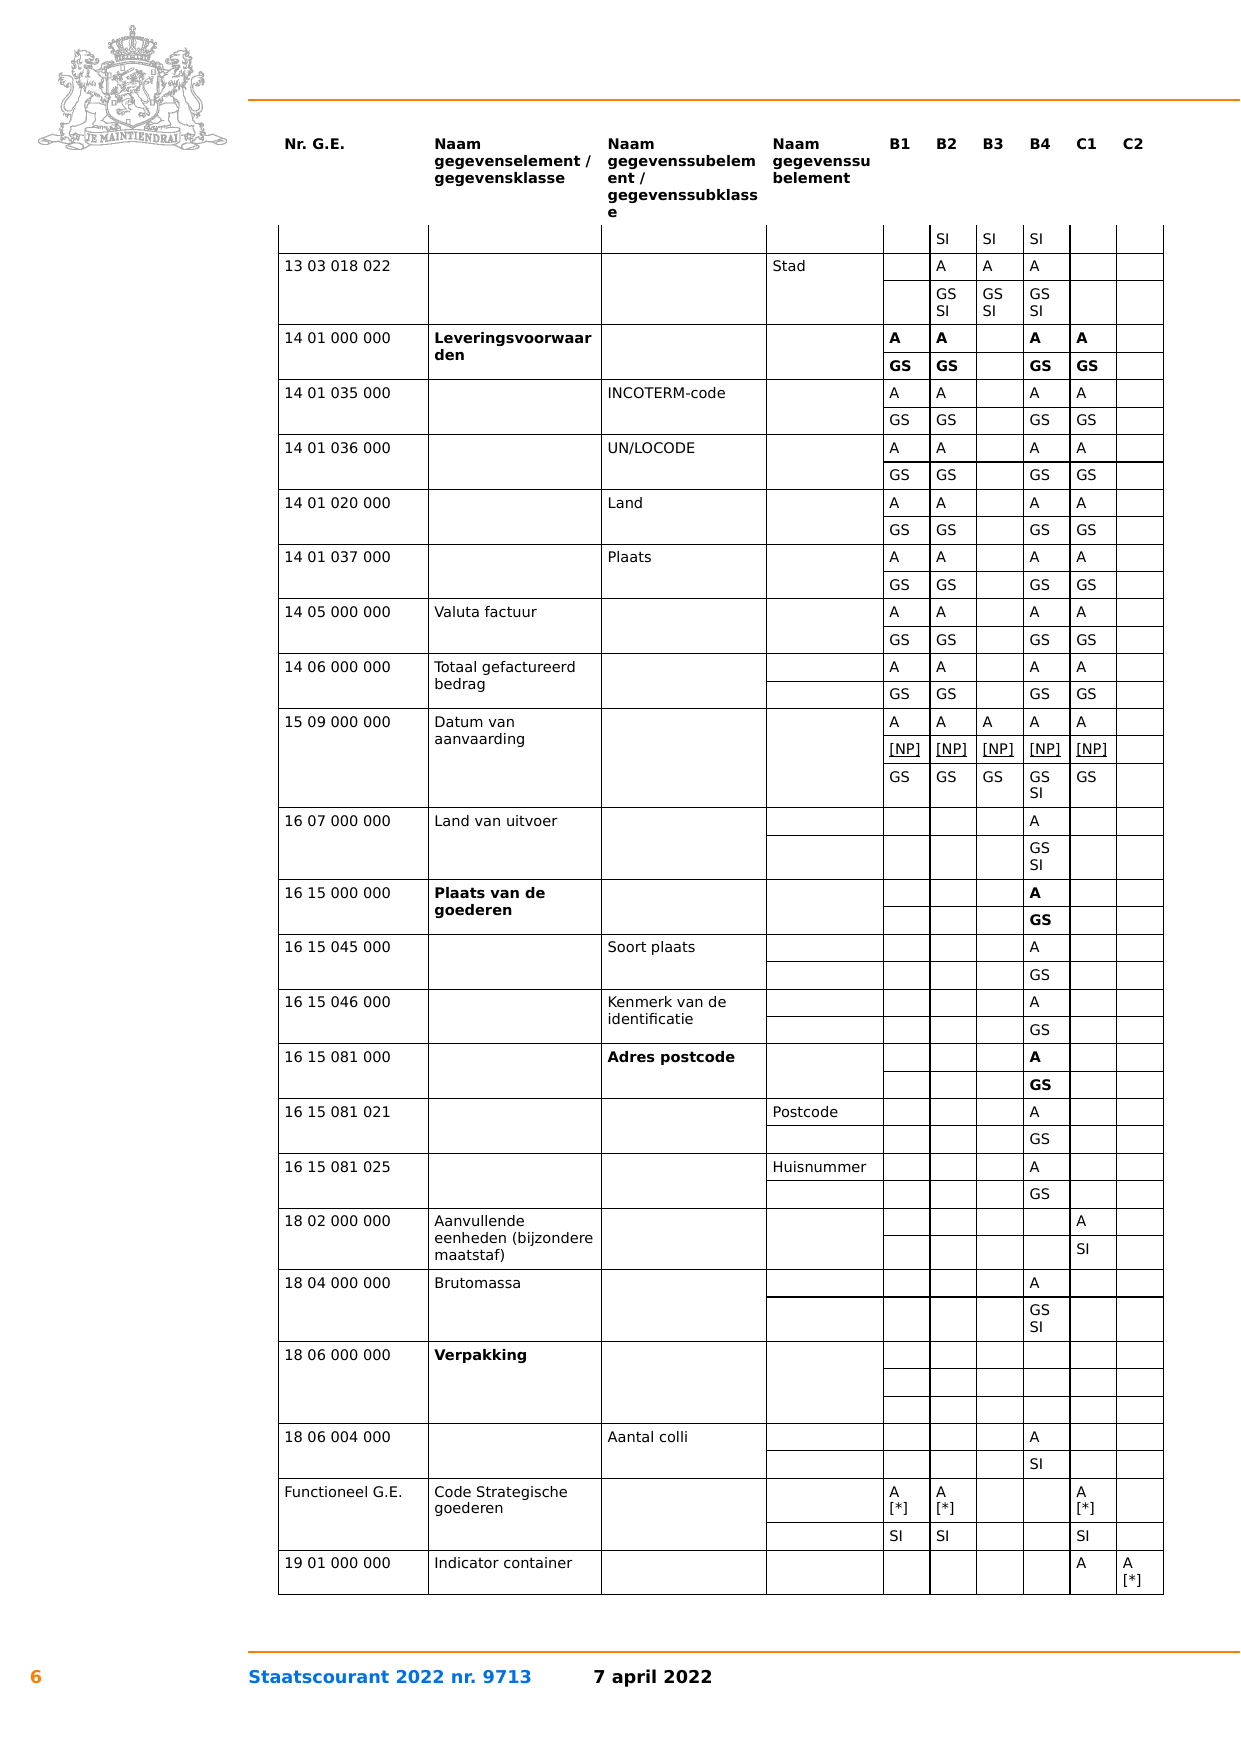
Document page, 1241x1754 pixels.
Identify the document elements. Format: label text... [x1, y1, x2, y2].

table_cell [977, 1369, 1023, 1396]
table_cell 16 15 081 021 [279, 1099, 428, 1153]
table_cell [884, 1017, 929, 1043]
table_cell [1117, 1072, 1163, 1098]
table_cell [1024, 1342, 1069, 1368]
table_cell [884, 962, 929, 988]
table_cell A [931, 325, 976, 352]
table_cell [931, 1369, 976, 1396]
table_cell [602, 226, 766, 253]
table_cell Soort plaats [602, 935, 766, 988]
table_cell A [1024, 654, 1069, 681]
table_cell A [1071, 545, 1116, 571]
table_cell [767, 1181, 883, 1208]
table_cell A [*] [1071, 1479, 1116, 1522]
table_cell 16 15 000 000 [279, 880, 428, 934]
table_cell [1117, 1044, 1163, 1071]
table_cell SI [931, 1523, 976, 1549]
table_cell A [1024, 545, 1069, 571]
table_header Naam gegevenssubelement / gegevenssubklasse [602, 131, 766, 225]
table_cell [767, 682, 883, 708]
table_cell Brutomassa [429, 1270, 601, 1341]
table_cell A [1024, 1044, 1069, 1071]
table_cell [429, 935, 601, 988]
table_cell A [1024, 935, 1069, 961]
table_cell A [1024, 325, 1069, 352]
table_cell GS [1024, 517, 1069, 543]
table_cell [1117, 836, 1163, 879]
table_cell [931, 1044, 976, 1071]
table_cell A [884, 545, 929, 571]
table_cell A [884, 325, 929, 352]
table_cell [1117, 517, 1163, 543]
table_cell [1117, 408, 1163, 434]
table_cell [NP] [977, 736, 1023, 763]
table_cell GS [1024, 907, 1069, 934]
table_cell Plaats [602, 545, 766, 598]
table_cell [977, 1479, 1023, 1522]
table_cell [884, 880, 929, 906]
table_cell [977, 1099, 1023, 1125]
table_cell GS [1024, 962, 1069, 988]
table_cell 15 09 000 000 [279, 709, 428, 807]
table_cell [884, 1154, 929, 1180]
table_header B3 [977, 131, 1023, 225]
table_cell [1117, 907, 1163, 934]
table_cell [1117, 380, 1163, 407]
table_cell Aantal colli [602, 1424, 766, 1478]
table_cell Totaal gefactureerd bedrag [429, 654, 601, 708]
table_cell A [1024, 808, 1069, 834]
table_cell [977, 435, 1023, 461]
table_cell [767, 990, 883, 1016]
table_cell GS [1071, 353, 1116, 379]
table_cell [1071, 880, 1116, 906]
table_cell [931, 1451, 976, 1478]
table_cell [977, 572, 1023, 598]
table_cell [884, 1270, 929, 1296]
table_cell Kenmerk van de identificatie [602, 990, 766, 1043]
table_cell [767, 1424, 883, 1450]
table_cell [931, 1099, 976, 1125]
table_cell 18 06 004 000 [279, 1424, 428, 1478]
table_cell Verpakking [429, 1342, 601, 1423]
table_cell A [884, 490, 929, 516]
table_cell GS [931, 764, 976, 807]
table_cell [977, 353, 1023, 379]
table_cell Plaats van de goederen [429, 880, 601, 934]
table_cell SI [1024, 226, 1069, 253]
table_cell [767, 1209, 883, 1269]
table_cell A [1024, 880, 1069, 906]
table_cell [884, 1181, 929, 1208]
table_cell [977, 990, 1023, 1016]
table_cell A [1071, 325, 1116, 352]
table_cell GS [931, 353, 976, 379]
table_cell GS [1071, 408, 1116, 434]
table_cell [1117, 1099, 1163, 1125]
table_cell GS [1024, 463, 1069, 489]
table_cell [1024, 1479, 1069, 1522]
table_cell [1117, 1342, 1163, 1368]
table_cell A [1024, 1099, 1069, 1125]
table_cell A [884, 380, 929, 407]
table_cell A [931, 254, 976, 280]
table_cell GS [884, 517, 929, 543]
table_cell A [1071, 380, 1116, 407]
table_cell [1071, 1342, 1116, 1368]
table_cell [1071, 1298, 1116, 1341]
table_cell [1117, 463, 1163, 489]
table_cell [1117, 1017, 1163, 1043]
table_cell A [1024, 254, 1069, 280]
table_cell GS SI [1024, 281, 1069, 324]
table_cell [279, 226, 428, 253]
table_cell 16 15 081 000 [279, 1044, 428, 1098]
table_cell A [1024, 599, 1069, 626]
table_cell [1117, 490, 1163, 516]
table_cell [977, 599, 1023, 626]
table_cell 16 15 045 000 [279, 935, 428, 988]
table_cell [931, 836, 976, 879]
table_cell [1117, 990, 1163, 1016]
table_cell GS [931, 408, 976, 434]
table_cell [429, 254, 601, 324]
table_cell [602, 808, 766, 879]
table_cell [1071, 1451, 1116, 1478]
table_cell [767, 1523, 883, 1549]
table_cell [1071, 226, 1116, 253]
table_cell [977, 1154, 1023, 1180]
table_cell [1024, 1523, 1069, 1549]
table_cell SI [1024, 1451, 1069, 1478]
table_cell [931, 1270, 976, 1296]
table_cell [1071, 808, 1116, 834]
table_cell [767, 962, 883, 988]
table_cell 14 01 037 000 [279, 545, 428, 598]
table_cell GS [931, 682, 976, 708]
table_cell [977, 1551, 1023, 1594]
table_cell [977, 1424, 1023, 1450]
table_cell [429, 1154, 601, 1208]
table_cell [602, 654, 766, 708]
table_cell [977, 1072, 1023, 1098]
table_cell [884, 1044, 929, 1071]
table_cell [602, 1209, 766, 1269]
table_cell A [1024, 1270, 1069, 1296]
table_cell GS [1071, 682, 1116, 708]
table_header C2 [1117, 131, 1163, 225]
table_cell [977, 1298, 1023, 1341]
table_cell [977, 1209, 1023, 1235]
table_cell GS [977, 764, 1023, 807]
table_cell Land van uitvoer [429, 808, 601, 879]
table_cell A [931, 380, 976, 407]
table_cell GS [1071, 517, 1116, 543]
table_cell [977, 1017, 1023, 1043]
table_cell A [931, 435, 976, 461]
table_cell [977, 935, 1023, 961]
table_header B2 [931, 131, 976, 225]
table_cell [931, 1424, 976, 1450]
table_cell [602, 325, 766, 379]
table_cell [1071, 1044, 1116, 1071]
table_cell [884, 1298, 929, 1341]
table_cell Postcode [767, 1099, 883, 1125]
table_cell 14 05 000 000 [279, 599, 428, 653]
table_cell [931, 907, 976, 934]
table_cell [884, 226, 929, 253]
table_header C1 [1071, 131, 1116, 225]
table_cell [602, 1099, 766, 1153]
table_cell SI [977, 226, 1023, 253]
table_cell Adres postcode [602, 1044, 766, 1098]
table_cell [1071, 907, 1116, 934]
table_cell [1071, 1369, 1116, 1396]
table_cell Huisnummer [767, 1154, 883, 1180]
table_cell A [1024, 490, 1069, 516]
table_header Naam gegevenssubelement [767, 131, 883, 225]
table_cell [602, 1479, 766, 1549]
table_cell [1024, 1209, 1069, 1235]
table_cell [767, 935, 883, 961]
table_cell Aanvullende eenheden (bijzondere maatstaf) [429, 1209, 601, 1269]
table_header B1 [884, 131, 929, 225]
table_cell UN/LOCODE [602, 435, 766, 489]
table_cell [1071, 1154, 1116, 1180]
table_cell [931, 1017, 976, 1043]
table_cell [1071, 1181, 1116, 1208]
table_cell [767, 1479, 883, 1522]
table_cell [767, 836, 883, 879]
table_cell A [884, 435, 929, 461]
table_cell GS [1024, 682, 1069, 708]
table_header Naam gegevenselement / gegevensklasse [429, 131, 601, 225]
table_cell GS SI [977, 281, 1023, 324]
table_cell GS [931, 517, 976, 543]
table_cell [1117, 808, 1163, 834]
table_cell GS SI [931, 281, 976, 324]
table_cell A [1024, 435, 1069, 461]
table_cell Functioneel G.E. [279, 1479, 428, 1549]
table_cell [977, 627, 1023, 653]
table_cell [977, 408, 1023, 434]
table_cell A [977, 709, 1023, 735]
table_cell [1117, 1270, 1163, 1296]
table_cell 14 01 036 000 [279, 435, 428, 489]
table_cell [429, 1099, 601, 1153]
table_cell GS [884, 627, 929, 653]
table_cell [977, 654, 1023, 681]
table_cell [931, 808, 976, 834]
table_cell [1117, 654, 1163, 681]
picture [38, 25, 227, 150]
table_cell A [931, 654, 976, 681]
table_cell A [*] [1117, 1551, 1163, 1594]
table_cell A [1071, 1551, 1116, 1594]
table_cell [429, 490, 601, 543]
table_cell GS [1024, 353, 1069, 379]
table_cell [977, 325, 1023, 352]
table_cell [931, 1236, 976, 1269]
table_cell [977, 380, 1023, 407]
table_cell [931, 1298, 976, 1341]
table_cell A [977, 254, 1023, 280]
table_cell [977, 1451, 1023, 1478]
table_cell [977, 808, 1023, 834]
table_cell [1071, 1270, 1116, 1296]
table_cell [NP] [1024, 736, 1069, 763]
table_header B4 [1024, 131, 1069, 225]
table_cell [977, 880, 1023, 906]
table_cell [767, 1126, 883, 1153]
table_cell 14 06 000 000 [279, 654, 428, 708]
table_cell GS [1024, 572, 1069, 598]
table_cell A [1071, 599, 1116, 626]
table_cell [884, 1397, 929, 1423]
table_cell [1117, 1523, 1163, 1549]
table_cell [1071, 1397, 1116, 1423]
table_cell A [1024, 1154, 1069, 1180]
table_cell A [931, 490, 976, 516]
table_cell [767, 1044, 883, 1098]
table_cell [884, 907, 929, 934]
table_cell [1117, 572, 1163, 598]
table_cell GS [884, 353, 929, 379]
table_cell Stad [767, 254, 883, 324]
table_cell [931, 990, 976, 1016]
table_cell [884, 808, 929, 834]
table_cell [429, 1424, 601, 1478]
table_cell [767, 1017, 883, 1043]
table_cell [767, 1551, 883, 1594]
table_cell [429, 380, 601, 434]
table_cell [1071, 836, 1116, 879]
table_cell [884, 1099, 929, 1125]
table_cell [767, 808, 883, 834]
table_cell SI [1071, 1523, 1116, 1549]
table_cell A [*] [884, 1479, 929, 1522]
table_cell Leveringsvoorwaarden [429, 325, 601, 379]
table_cell [1024, 1369, 1069, 1396]
table_cell GS [1024, 627, 1069, 653]
table_cell 14 01 020 000 [279, 490, 428, 543]
table_cell [884, 990, 929, 1016]
table_cell [1117, 435, 1163, 461]
table_cell [602, 1551, 766, 1594]
table_cell 16 07 000 000 [279, 808, 428, 879]
table_cell GS [931, 627, 976, 653]
table_cell A [884, 599, 929, 626]
table_cell [1117, 599, 1163, 626]
table_cell Code Strategische goederen [429, 1479, 601, 1549]
table_cell [1117, 962, 1163, 988]
table_cell A [1024, 380, 1069, 407]
table_cell [884, 935, 929, 961]
table_cell 16 15 081 025 [279, 1154, 428, 1208]
table_cell A [1024, 709, 1069, 735]
table_cell [977, 517, 1023, 543]
table_cell [1117, 353, 1163, 379]
table_cell [1117, 1479, 1163, 1522]
table_cell [931, 1181, 976, 1208]
table_cell [602, 254, 766, 324]
table_cell [1117, 1397, 1163, 1423]
table_cell A [*] [931, 1479, 976, 1522]
table_cell A [931, 599, 976, 626]
table_cell 18 04 000 000 [279, 1270, 428, 1341]
table_cell [1071, 962, 1116, 988]
table_cell [977, 1236, 1023, 1269]
table_cell GS [1071, 764, 1116, 807]
table_cell [1071, 990, 1116, 1016]
table_cell [429, 990, 601, 1043]
table_cell GS [884, 463, 929, 489]
table_cell 19 01 000 000 [279, 1551, 428, 1594]
table_cell [884, 1126, 929, 1153]
table_cell [602, 1270, 766, 1341]
table_cell [1117, 1298, 1163, 1341]
table_cell GS [1071, 627, 1116, 653]
table_cell 18 06 000 000 [279, 1342, 428, 1423]
table_cell GS [1024, 1181, 1069, 1208]
table_cell [931, 880, 976, 906]
table_cell A [884, 709, 929, 735]
table_cell [1117, 1154, 1163, 1180]
table_cell [931, 1342, 976, 1368]
table_cell A [931, 545, 976, 571]
table_cell [977, 962, 1023, 988]
table_cell [977, 1126, 1023, 1153]
table_cell SI [1071, 1236, 1116, 1269]
table_cell [977, 1044, 1023, 1071]
table_cell [1024, 1551, 1069, 1594]
table_cell A [884, 654, 929, 681]
table_cell [1117, 736, 1163, 763]
table_cell [884, 1342, 929, 1368]
table_cell [1071, 1126, 1116, 1153]
table_cell [1117, 880, 1163, 906]
table_cell A [1071, 709, 1116, 735]
table_cell [767, 325, 883, 379]
table_cell [977, 836, 1023, 879]
table_cell [767, 1270, 883, 1296]
table_cell [884, 1072, 929, 1098]
table_cell [429, 226, 601, 253]
table_cell GS [884, 408, 929, 434]
table_cell [1117, 325, 1163, 352]
table_cell [884, 1424, 929, 1450]
table_cell [931, 1126, 976, 1153]
table_cell [884, 1551, 929, 1594]
table_cell GS [1024, 408, 1069, 434]
table_cell [931, 1209, 976, 1235]
table_cell [884, 281, 929, 324]
table_cell [1024, 1397, 1069, 1423]
table_cell GS [1024, 1072, 1069, 1098]
table_cell A [1024, 990, 1069, 1016]
table_cell Valuta factuur [429, 599, 601, 653]
table_cell [1117, 1451, 1163, 1478]
table_cell GS [1071, 572, 1116, 598]
table_cell GS [1024, 1017, 1069, 1043]
table_cell A [1024, 1424, 1069, 1450]
table_cell [602, 599, 766, 653]
table_cell [1071, 281, 1116, 324]
table_cell [1071, 1017, 1116, 1043]
table_cell [1117, 1236, 1163, 1269]
table_cell [602, 709, 766, 807]
table_cell [931, 1551, 976, 1594]
table_cell A [1071, 654, 1116, 681]
table_cell GS [884, 682, 929, 708]
table_cell [1117, 254, 1163, 280]
table_cell [1071, 1424, 1116, 1450]
table_cell 13 03 018 022 [279, 254, 428, 324]
table_cell [602, 880, 766, 934]
table_cell [NP] [884, 736, 929, 763]
table_cell 14 01 035 000 [279, 380, 428, 434]
table_cell [977, 682, 1023, 708]
table_cell [767, 1451, 883, 1478]
table_cell [931, 1397, 976, 1423]
table_cell [1117, 545, 1163, 571]
table_cell [884, 254, 929, 280]
table_cell [1117, 709, 1163, 735]
table_header Nr. G.E. [279, 131, 428, 225]
table_cell [1117, 1369, 1163, 1396]
table_cell [1117, 764, 1163, 807]
table_cell [767, 1298, 883, 1341]
table_cell [1024, 1236, 1069, 1269]
table_cell GS [931, 572, 976, 598]
table_cell 14 01 000 000 [279, 325, 428, 379]
table_cell Datum van aanvaarding [429, 709, 601, 807]
table_cell SI [931, 226, 976, 253]
table_cell [884, 1451, 929, 1478]
table_cell [1117, 226, 1163, 253]
table_cell [977, 545, 1023, 571]
table_cell [977, 907, 1023, 934]
table_cell GS [884, 764, 929, 807]
table_cell [977, 1181, 1023, 1208]
table_cell [602, 1342, 766, 1423]
table_cell GS [884, 572, 929, 598]
table_cell GS SI [1024, 836, 1069, 879]
table_cell [429, 435, 601, 489]
table_cell [1117, 1126, 1163, 1153]
table_cell [429, 1044, 601, 1098]
table_cell [884, 1209, 929, 1235]
table_cell [1117, 1209, 1163, 1235]
table_cell INCOTERM-code [602, 380, 766, 434]
table_cell [767, 226, 883, 253]
table_cell GS [1071, 463, 1116, 489]
table_cell [767, 435, 883, 489]
table_cell SI [884, 1523, 929, 1549]
table_cell GS SI [1024, 1298, 1069, 1341]
table_cell 16 15 046 000 [279, 990, 428, 1043]
table_cell A [1071, 435, 1116, 461]
table_cell [884, 836, 929, 879]
table_cell [1117, 1424, 1163, 1450]
table_cell [767, 880, 883, 934]
table_cell A [1071, 490, 1116, 516]
table_cell [977, 1342, 1023, 1368]
table_cell [1117, 1181, 1163, 1208]
table_cell [1117, 627, 1163, 653]
table_cell [767, 380, 883, 434]
table_cell [1071, 1099, 1116, 1125]
table_cell GS SI [1024, 764, 1069, 807]
table_cell [884, 1369, 929, 1396]
table_cell [977, 1270, 1023, 1296]
table_cell [767, 545, 883, 598]
table_cell [977, 463, 1023, 489]
table_cell A [1071, 1209, 1116, 1235]
table_cell [429, 545, 601, 598]
table_cell [931, 1154, 976, 1180]
table_cell [1071, 935, 1116, 961]
table_cell A [931, 709, 976, 735]
table_cell [931, 962, 976, 988]
table_cell GS [1024, 1126, 1069, 1153]
table_cell [931, 935, 976, 961]
table_cell [767, 709, 883, 807]
table_cell [931, 1072, 976, 1098]
table_cell [884, 1236, 929, 1269]
table_cell [1117, 281, 1163, 324]
table_cell [1071, 1072, 1116, 1098]
table_cell [1117, 935, 1163, 961]
table_cell [1117, 682, 1163, 708]
table_cell [767, 654, 883, 681]
table_cell [1071, 254, 1116, 280]
table_cell [NP] [1071, 736, 1116, 763]
table_cell [767, 599, 883, 653]
table_cell [602, 1154, 766, 1208]
table_cell 18 02 000 000 [279, 1209, 428, 1269]
table_cell Indicator container [429, 1551, 601, 1594]
table_cell [977, 490, 1023, 516]
table_cell [NP] [931, 736, 976, 763]
table_cell [977, 1523, 1023, 1549]
table_cell [977, 1397, 1023, 1423]
table_cell GS [931, 463, 976, 489]
table_cell [767, 1342, 883, 1423]
table_cell Land [602, 490, 766, 543]
table_cell [767, 490, 883, 543]
